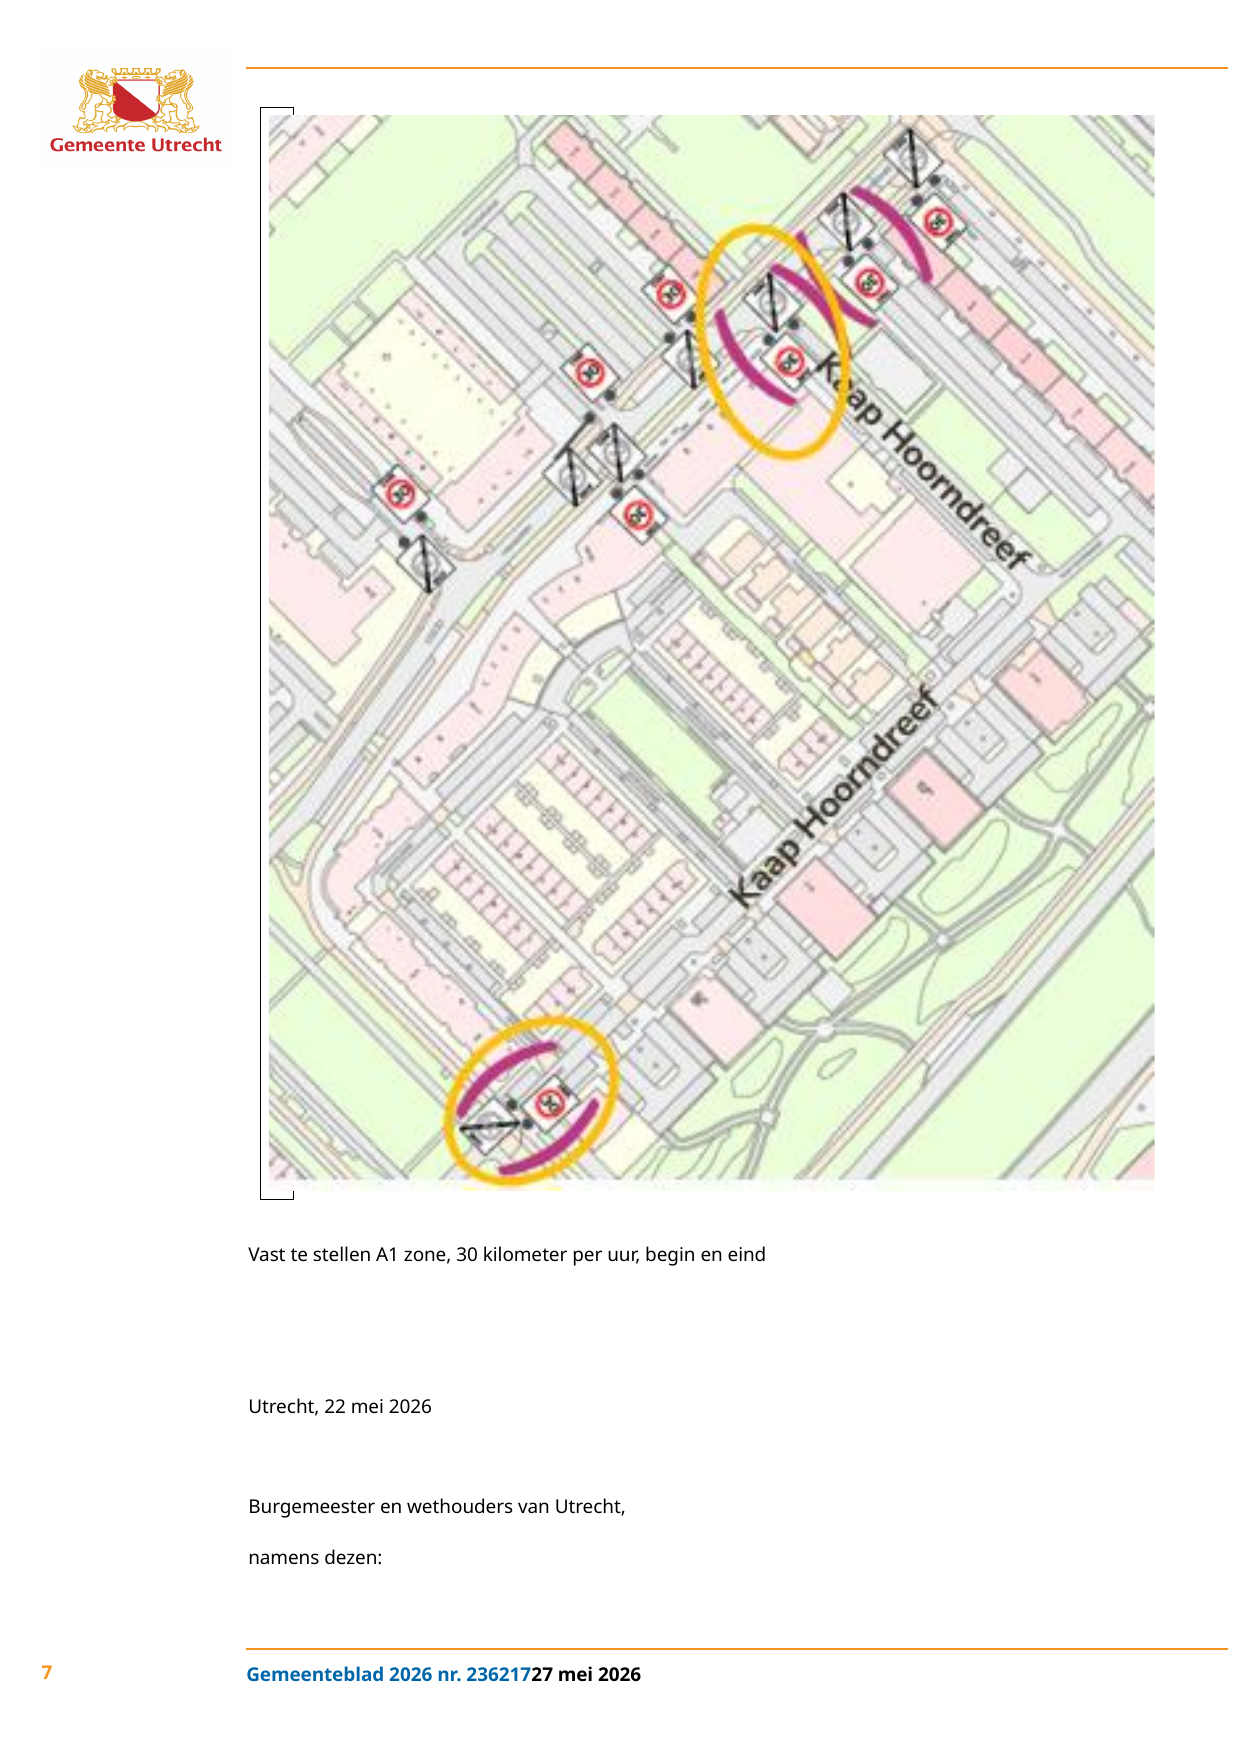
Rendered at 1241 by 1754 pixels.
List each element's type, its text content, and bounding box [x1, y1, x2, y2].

text Vast te stellen A1 zone, 30 kilometer per uur, begin en eind [248, 1242, 1152, 1267]
picture [41, 47, 231, 172]
text Utrecht, 22 mei 2026 [248, 1393, 1152, 1418]
picture [268, 115, 1155, 1191]
text namens dezen: [248, 1544, 1152, 1570]
text Burgemeester en wethouders van Utrecht, [248, 1494, 1152, 1519]
